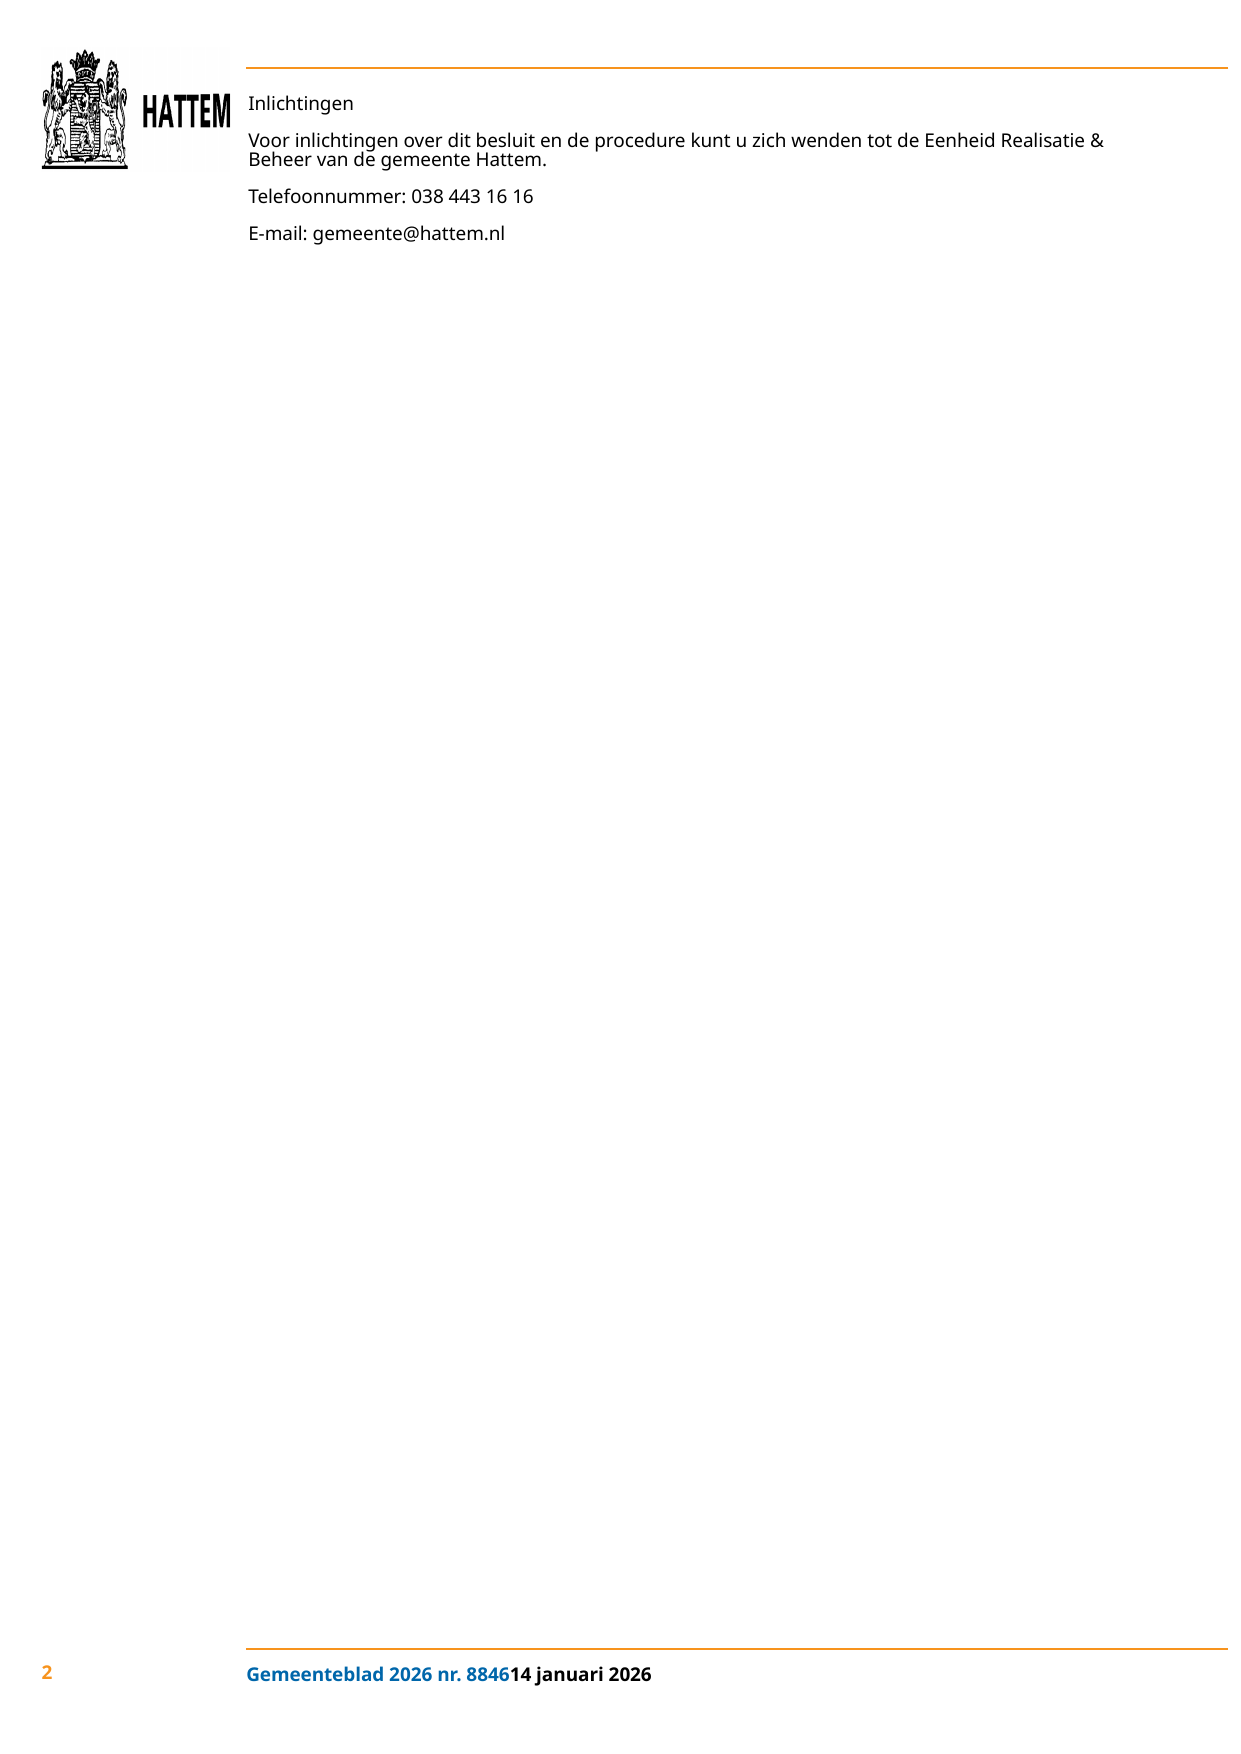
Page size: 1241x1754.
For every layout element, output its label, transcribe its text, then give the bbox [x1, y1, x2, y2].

text Voor inlichtingen over dit besluit en de procedure kunt u zich wenden tot de Eenheid Realisatie & Beheer van de gemeente Hattem. [248, 132, 1152, 170]
text Inlichtingen [248, 95, 1152, 114]
text E-mail: gemeente@hattem.nl [248, 225, 1152, 244]
text Telefoonnummer: 038 443 16 16 [248, 188, 1152, 207]
picture [41, 47, 231, 172]
